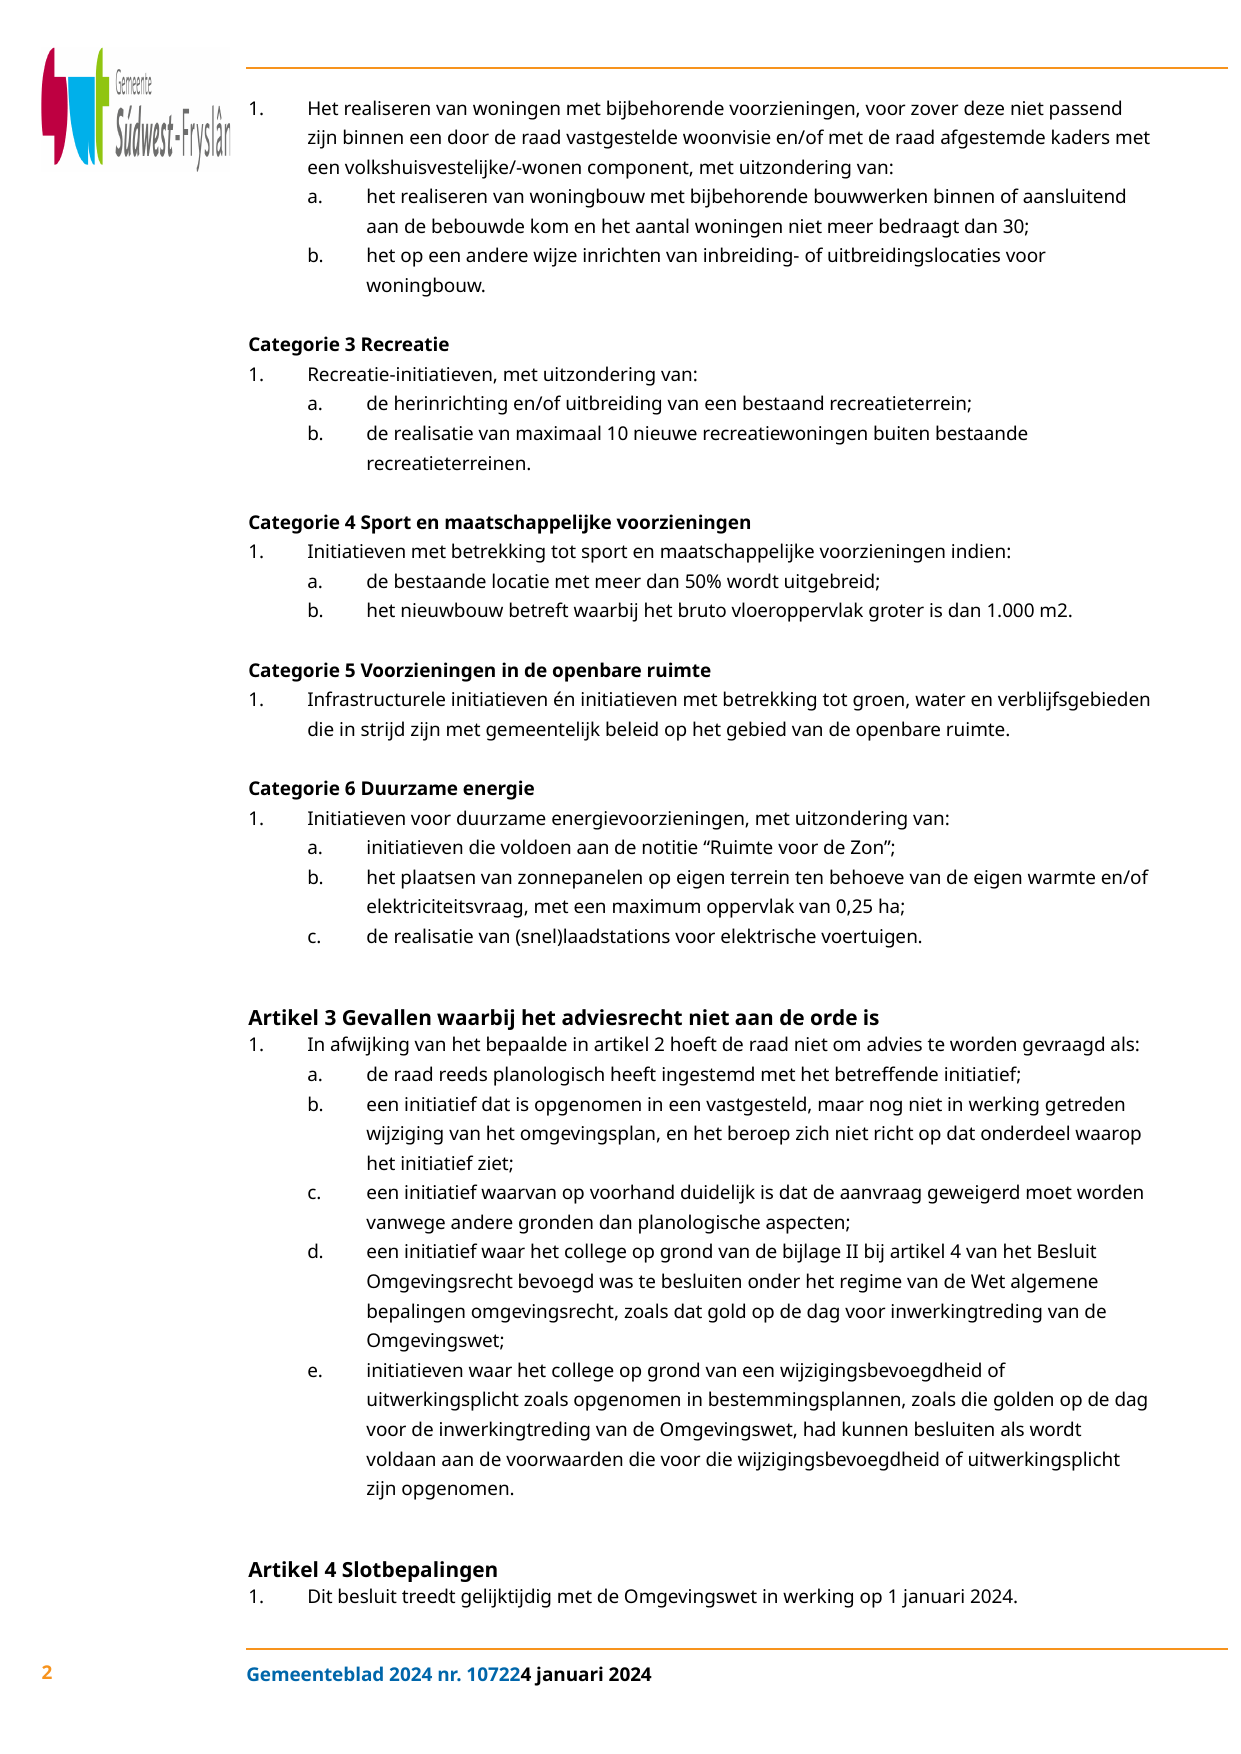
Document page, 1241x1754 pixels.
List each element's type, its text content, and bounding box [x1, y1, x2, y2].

list Infrastructurele initiatieven én initiatieven met betrekking tot groen, water en verblijfsgebieden die in strijd zijn met gemeentelijk beleid op het gebied van de openbare ruimte. [248, 686, 1152, 742]
list Het realiseren van woningen met bijbehorende voorzieningen, voor zover deze niet passend zijn binnen een door de raad vastgestelde woonvisie en/of met de raad afgestemde kaders met een volkshuisvestelijke/-wonen component, met uitzondering van: [248, 95, 1152, 180]
text Categorie 4 Sport en maatschappelijke voorzieningen [248, 509, 1152, 535]
list Dit besluit treedt gelijktijdig met de Omgevingswet in werking op 1 januari 2024. [248, 1584, 1152, 1609]
list het nieuwbouw betreft waarbij het bruto vloeroppervlak groter is dan 1.000 m2. [307, 598, 1152, 623]
list het op een andere wijze inrichten van inbreiding- of uitbreidingslocaties voor woningbouw. [307, 243, 1152, 298]
text Categorie 3 Recreatie [248, 331, 1152, 357]
list de realisatie van (snel)laadstations voor elektrische voertuigen. [307, 923, 1152, 949]
list een initiatief dat is opgenomen in een vastgesteld, maar nog niet in werking getreden wijziging van het omgevingsplan, en het beroep zich niet richt op dat onderdeel waarop het initiatief ziet; [307, 1091, 1152, 1176]
list de herinrichting en/of uitbreiding van een bestaand recreatieterrein; [307, 391, 1152, 416]
list initiatieven die voldoen aan de notitie “Ruimte voor de Zon”; [307, 834, 1152, 860]
list de realisatie van maximaal 10 nieuwe recreatiewoningen buiten bestaande recreatieterreinen. [307, 420, 1152, 476]
list het realiseren van woningbouw met bijbehorende bouwwerken binnen of aansluitend aan de bebouwde kom en het aantal woningen niet meer bedraagt dan 30; [307, 183, 1152, 239]
list initiatieven waar het college op grond van een wijzigingsbevoegdheid of uitwerkingsplicht zoals opgenomen in bestemmingsplannen, zoals die golden op de dag voor de inwerkingtreding van de Omgevingswet, had kunnen besluiten als wordt voldaan aan de voorwaarden die voor die wijzigingsbevoegdheid of uitwerkingsplicht zijn opgenomen. [307, 1357, 1152, 1501]
text Categorie 5 Voorzieningen in de openbare ruimte [248, 657, 1152, 683]
list Initiatieven voor duurzame energievoorzieningen, met uitzondering van: [248, 805, 1152, 831]
picture [41, 47, 231, 172]
text Artikel 3 Gevallen waarbij het adviesrecht niet aan de orde is [248, 1003, 1152, 1032]
list Recreatie-initiatieven, met uitzondering van: [248, 361, 1152, 387]
list het plaatsen van zonnepanelen op eigen terrein ten behoeve van de eigen warmte en/of elektriciteitsvraag, met een maximum oppervlak van 0,25 ha; [307, 864, 1152, 919]
list een initiatief waarvan op voorhand duidelijk is dat de aanvraag geweigerd moet worden vanwege andere gronden dan planologische aspecten; [307, 1179, 1152, 1235]
list een initiatief waar het college op grond van de bijlage II bij artikel 4 van het Besluit Omgevingsrecht bevoegd was te besluiten onder het regime van de Wet algemene bepalingen omgevingsrecht, zoals dat gold op de dag voor inwerkingtreding van de Omgevingswet; [307, 1239, 1152, 1353]
list de bestaande locatie met meer dan 50% wordt uitgebreid; [307, 568, 1152, 594]
list In afwijking van het bepaalde in artikel 2 hoeft de raad niet om advies te worden gevraagd als: [248, 1032, 1152, 1057]
text Categorie 6 Duurzame energie [248, 775, 1152, 801]
text Artikel 4 Slotbepalingen [248, 1555, 1152, 1584]
list de raad reeds planologisch heeft ingestemd met het betreffende initiatief; [307, 1061, 1152, 1087]
list Initiatieven met betrekking tot sport en maatschappelijke voorzieningen indien: [248, 538, 1152, 564]
